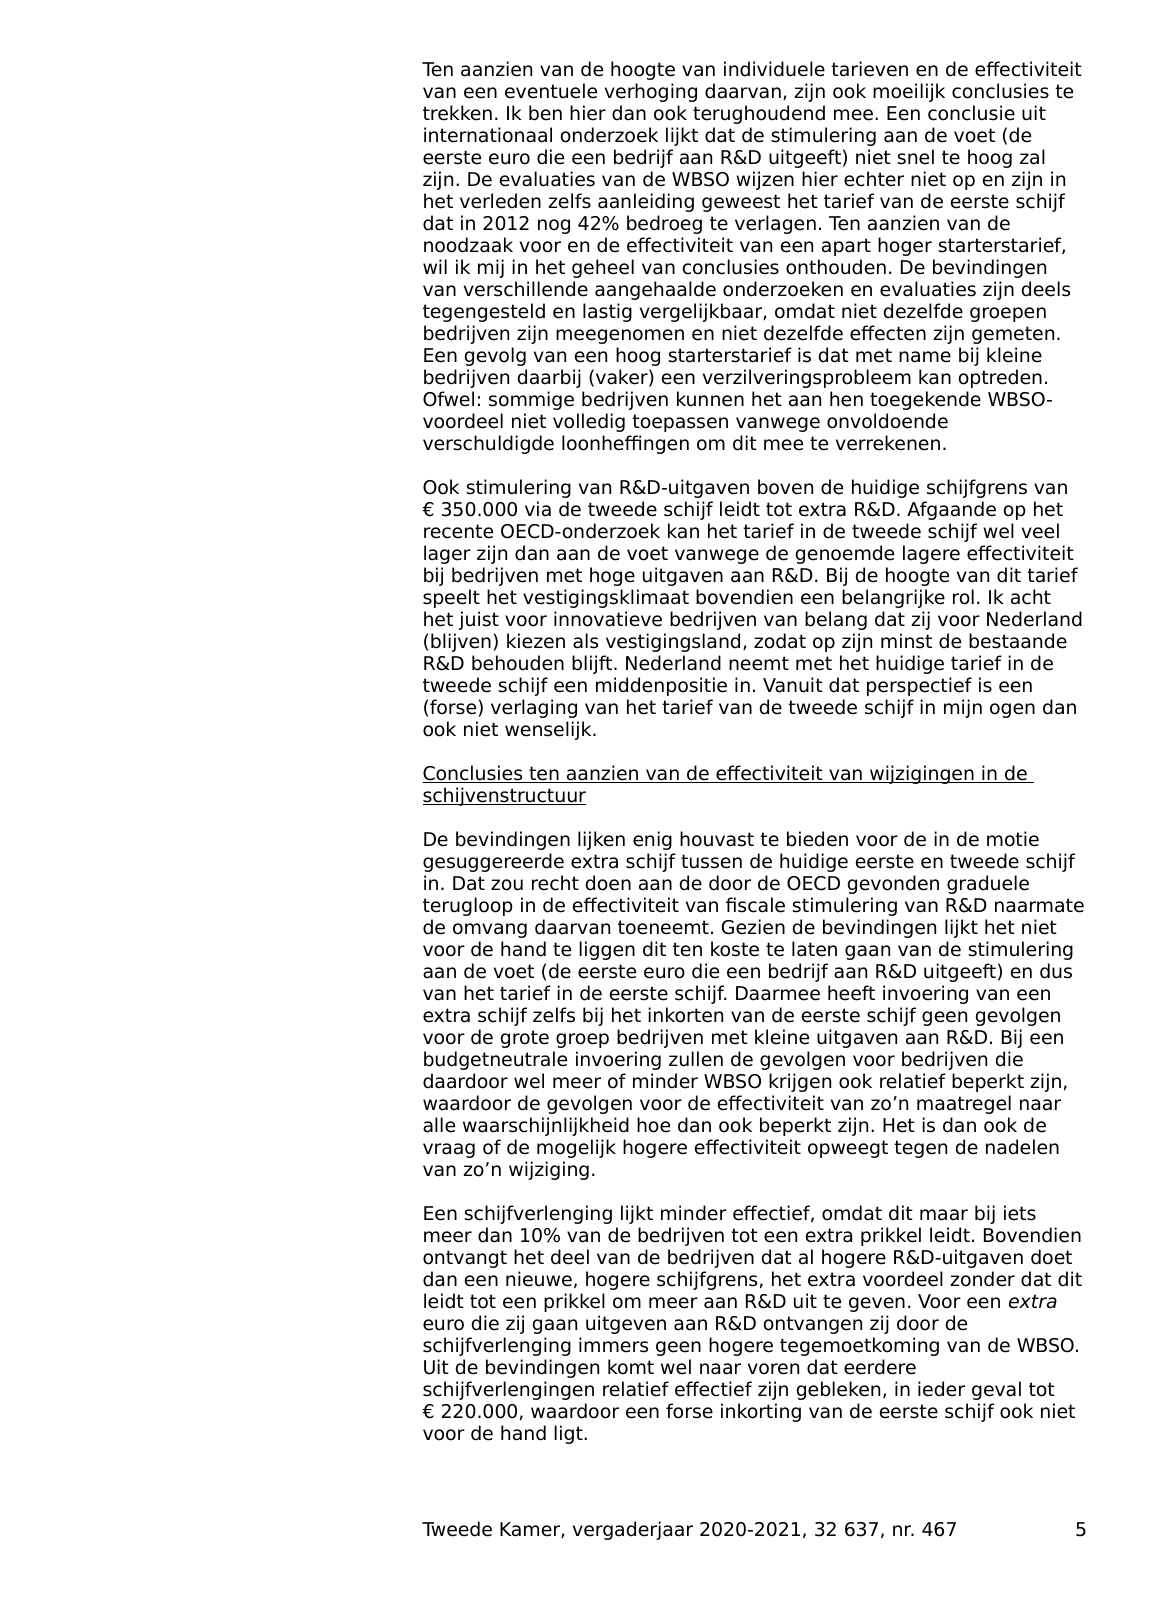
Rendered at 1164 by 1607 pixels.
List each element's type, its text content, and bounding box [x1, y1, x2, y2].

text Een schijfverlenging lijkt minder effectief, omdat dit maar bij iets meer dan 10% van de bedrijven tot een extra prikkel leidt. Bovendien ontvangt het deel van de bedrijven dat al hogere R&D-uitgaven doet dan een nieuwe, hogere schijfgrens, het extra voordeel zonder dat dit leidt tot een prikkel om meer aan R&D uit te geven. Voor een extra euro die zij gaan uitgeven aan R&D ontvangen zij door de schijfverlenging immers geen hogere tegemoetkoming van de WBSO. Uit de bevindingen komt wel naar voren dat eerdere schijfverlengingen relatief effectief zijn gebleken, in ieder geval tot € 220.000, waardoor een forse inkorting van de eerste schijf ook niet voor de hand ligt. [422, 1203, 1087, 1444]
text Ten aanzien van de hoogte van individuele tarieven en de effectiviteit van een eventuele verhoging daarvan, zijn ook moeilijk conclusies te trekken. Ik ben hier dan ook terughoudend mee. Een conclusie uit internationaal onderzoek lijkt dat de stimulering aan de voet (de eerste euro die een bedrijf aan R&D uitgeeft) niet snel te hoog zal zijn. De evaluaties van de WBSO wijzen hier echter niet op en zijn in het verleden zelfs aanleiding geweest het tarief van de eerste schijf dat in 2012 nog 42% bedroeg te verlagen. Ten aanzien van de noodzaak voor en de effectiviteit van een apart hoger starterstarief, wil ik mij in het geheel van conclusies onthouden. De bevindingen van verschillende aangehaalde onderzoeken en evaluaties zijn deels tegengesteld en lastig vergelijkbaar, omdat niet dezelfde groepen bedrijven zijn meegenomen en niet dezelfde effecten zijn gemeten. Een gevolg van een hoog starterstarief is dat met name bij kleine bedrijven daarbij (vaker) een verzilveringsprobleem kan optreden. Ofwel: sommige bedrijven kunnen het aan hen toegekende WBSO-voordeel niet volledig toepassen vanwege onvoldoende verschuldigde loonheffingen om dit mee te verrekenen. [422, 59, 1087, 455]
text De bevindingen lijken enig houvast te bieden voor de in de motie gesuggereerde extra schijf tussen de huidige eerste en tweede schijf in. Dat zou recht doen aan de door de OECD gevonden graduele terugloop in de effectiviteit van fiscale stimulering van R&D naarmate de omvang daarvan toeneemt. Gezien de bevindingen lijkt het niet voor de hand te liggen dit ten koste te laten gaan van de stimulering aan de voet (de eerste euro die een bedrijf aan R&D uitgeeft) en dus van het tarief in de eerste schijf. Daarmee heeft invoering van een extra schijf zelfs bij het inkorten van de eerste schijf geen gevolgen voor de grote groep bedrijven met kleine uitgaven aan R&D. Bij een budgetneutrale invoering zullen de gevolgen voor bedrijven die daardoor wel meer of minder WBSO krijgen ook relatief beperkt zijn, waardoor de gevolgen voor de effectiviteit van zo’n maatregel naar alle waarschijnlijkheid hoe dan ook beperkt zijn. Het is dan ook de vraag of de mogelijk hogere effectiviteit opweegt tegen de nadelen van zo’n wijziging. [422, 829, 1087, 1181]
subtitle Conclusies ten aanzien van de effectiviteit van wijzigingen in de schijvenstructuur [422, 763, 1087, 807]
text Ook stimulering van R&D-uitgaven boven de huidige schijfgrens van € 350.000 via de tweede schijf leidt tot extra R&D. Afgaande op het recente OECD-onderzoek kan het tarief in de tweede schijf wel veel lager zijn dan aan de voet vanwege de genoemde lagere effectiviteit bij bedrijven met hoge uitgaven aan R&D. Bij de hoogte van dit tarief speelt het vestigingsklimaat bovendien een belangrijke rol. Ik acht het juist voor innovatieve bedrijven van belang dat zij voor Nederland (blijven) kiezen als vestigingsland, zodat op zijn minst de bestaande R&D behouden blijft. Nederland neemt met het huidige tarief in de tweede schijf een middenpositie in. Vanuit dat perspectief is een (forse) verlaging van het tarief van de tweede schijf in mijn ogen dan ook niet wenselijk. [422, 477, 1087, 741]
